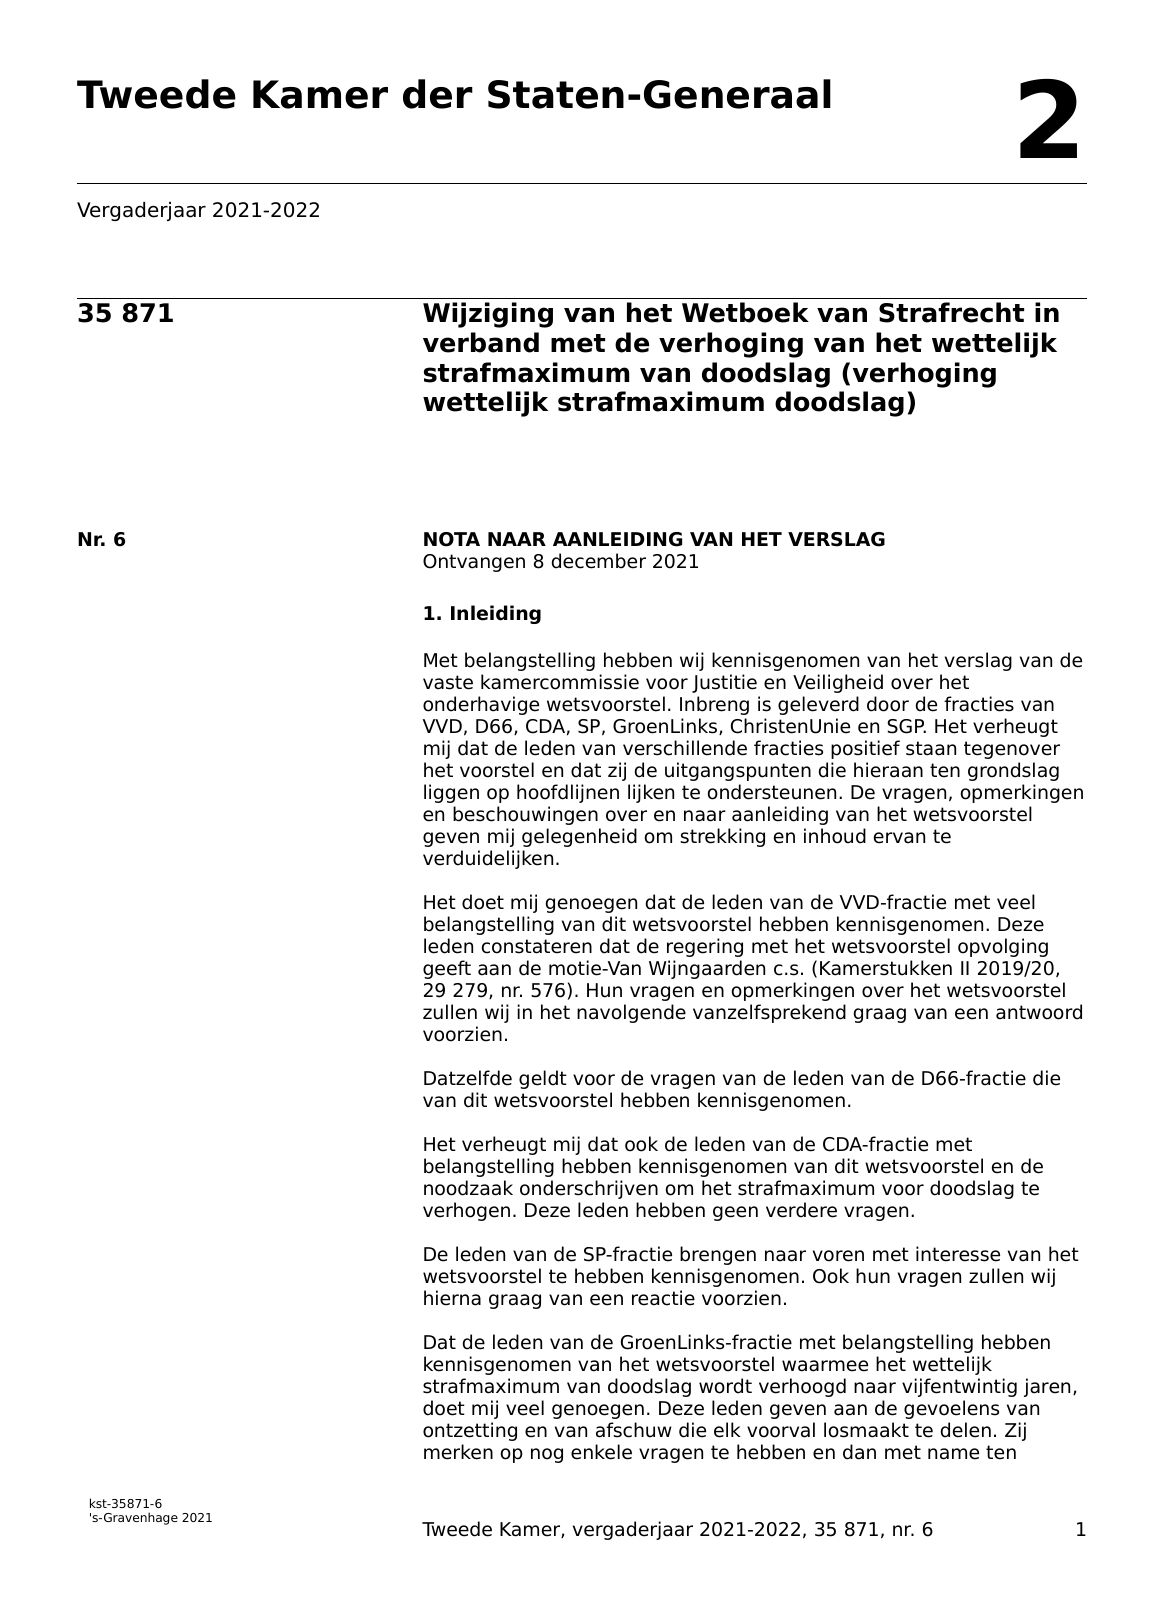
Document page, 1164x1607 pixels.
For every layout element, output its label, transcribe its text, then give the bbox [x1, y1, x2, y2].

text 's-Gravenhage 2021 [88, 1511, 323, 1525]
text Het doet mij genoegen dat de leden van de VVD-fractie met veel belangstelling van dit wetsvoorstel hebben kennisgenomen. Deze leden constateren dat de regering met het wetsvoorstel opvolging geeft aan de motie-Van Wijngaarden c.s. (Kamerstukken II 2019/20, 29 279, nr. 576). Hun vragen en opmerkingen over het wetsvoorstel zullen wij in het navolgende vanzelfsprekend graag van een antwoord voorzien. [422, 892, 1087, 1046]
text Met belangstelling hebben wij kennisgenomen van het verslag van de vaste kamercommissie voor Justitie en Veiligheid over het onderhavige wetsvoorstel. Inbreng is geleverd door de fracties van VVD, D66, CDA, SP, GroenLinks, ChristenUnie en SGP. Het verheugt mij dat de leden van verschillende fracties positief staan tegenover het voorstel en dat zij de uitgangspunten die hieraan ten grondslag liggen op hoofdlijnen lijken te ondersteunen. De vragen, opmerkingen en beschouwingen over en naar aanleiding van het wetsvoorstel geven mij gelegenheid om strekking en inhoud ervan te verduidelijken. [422, 650, 1087, 869]
text Ontvangen 8 december 2021 [422, 551, 1087, 573]
text Het verheugt mij dat ook de leden van de CDA-fractie met belangstelling hebben kennisgenomen van dit wetsvoorstel en de noodzaak onderschrijven om het strafmaximum voor doodslag te verhogen. Deze leden hebben geen verdere vragen. [422, 1134, 1087, 1222]
text kst-35871-6 [88, 1497, 323, 1511]
text Dat de leden van de GroenLinks-fractie met belangstelling hebben kennisgenomen van het wetsvoorstel waarmee het wettelijk strafmaximum van doodslag wordt verhoogd naar vijfentwintig jaren, doet mij veel genoegen. Deze leden geven aan de gevoelens van ontzetting en van afschuw die elk voorval losmaakt te delen. Zij merken op nog enkele vragen te hebben en dan met name ten [422, 1332, 1087, 1464]
text De leden van de SP-fractie brengen naar voren met interesse van het wetsvoorstel te hebben kennisgenomen. Ook hun vragen zullen wij hierna graag van een reactie voorzien. [422, 1244, 1087, 1310]
subtitle 1. Inleiding [422, 603, 1087, 625]
text Datzelfde geldt voor de vragen van de leden van de D66-fractie die van dit wetsvoorstel hebben kennisgenomen. [422, 1068, 1087, 1112]
table_header Tweede Kamer der Staten-Generaal [77, 59, 886, 183]
table_cell Vergaderjaar 2021-2022 [77, 184, 1087, 298]
subtitle Nr. 6 NOTA NAAR AANLEIDING VAN HET VERSLAG [77, 529, 1087, 551]
subtitle 35 871 Wijziging van het Wetboek van Strafrecht in verband met de verhoging van het wettelijk strafmaximum van doodslag (verhoging wettelijk strafmaximum doodslag) [77, 299, 1087, 418]
table_header 2 [886, 59, 1087, 183]
